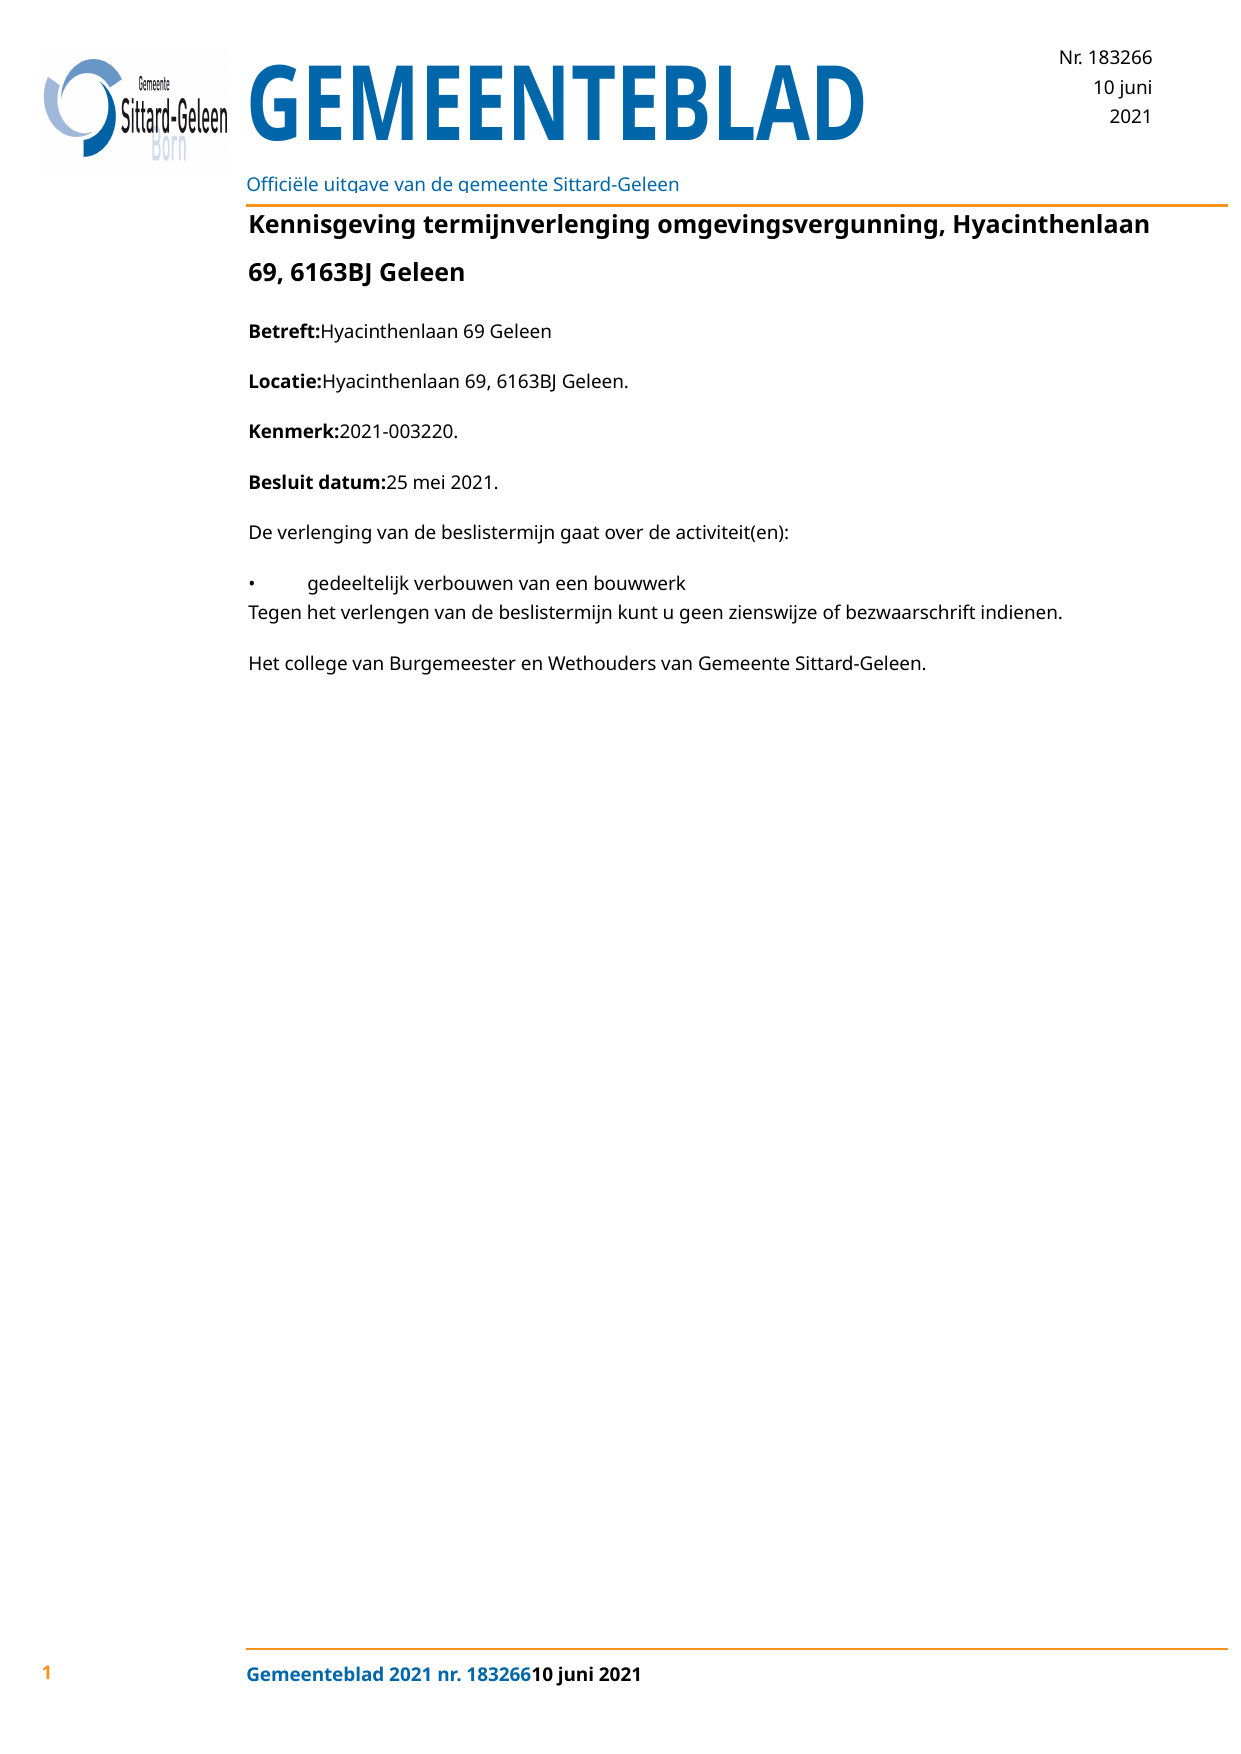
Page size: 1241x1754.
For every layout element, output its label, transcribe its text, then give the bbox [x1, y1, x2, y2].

picture [41, 47, 231, 172]
text Kenmerk:2021-003220. [248, 419, 1152, 444]
text Het college van Burgemeester en Wethouders van Gemeente Sittard-Geleen. [248, 650, 1152, 676]
text Betreft:Hyacinthenlaan 69 Geleen [248, 318, 1152, 344]
text Tegen het verlengen van de beslistermijn kunt u geen zienswijze of bezwaarschrift indienen. [248, 599, 1152, 625]
list gedeeltelijk verbouwen van een bouwwerk [248, 570, 1152, 596]
text De verlenging van de beslistermijn gaat over de activiteit(en): [248, 519, 1152, 545]
text Besluit datum:25 mei 2021. [248, 469, 1152, 495]
text Locatie:Hyacinthenlaan 69, 6163BJ Geleen. [248, 368, 1152, 394]
text Kennisgeving termijnverlenging omgevingsvergunning, Hyacinthenlaan 69, 6163BJ Geleen [248, 207, 1152, 288]
